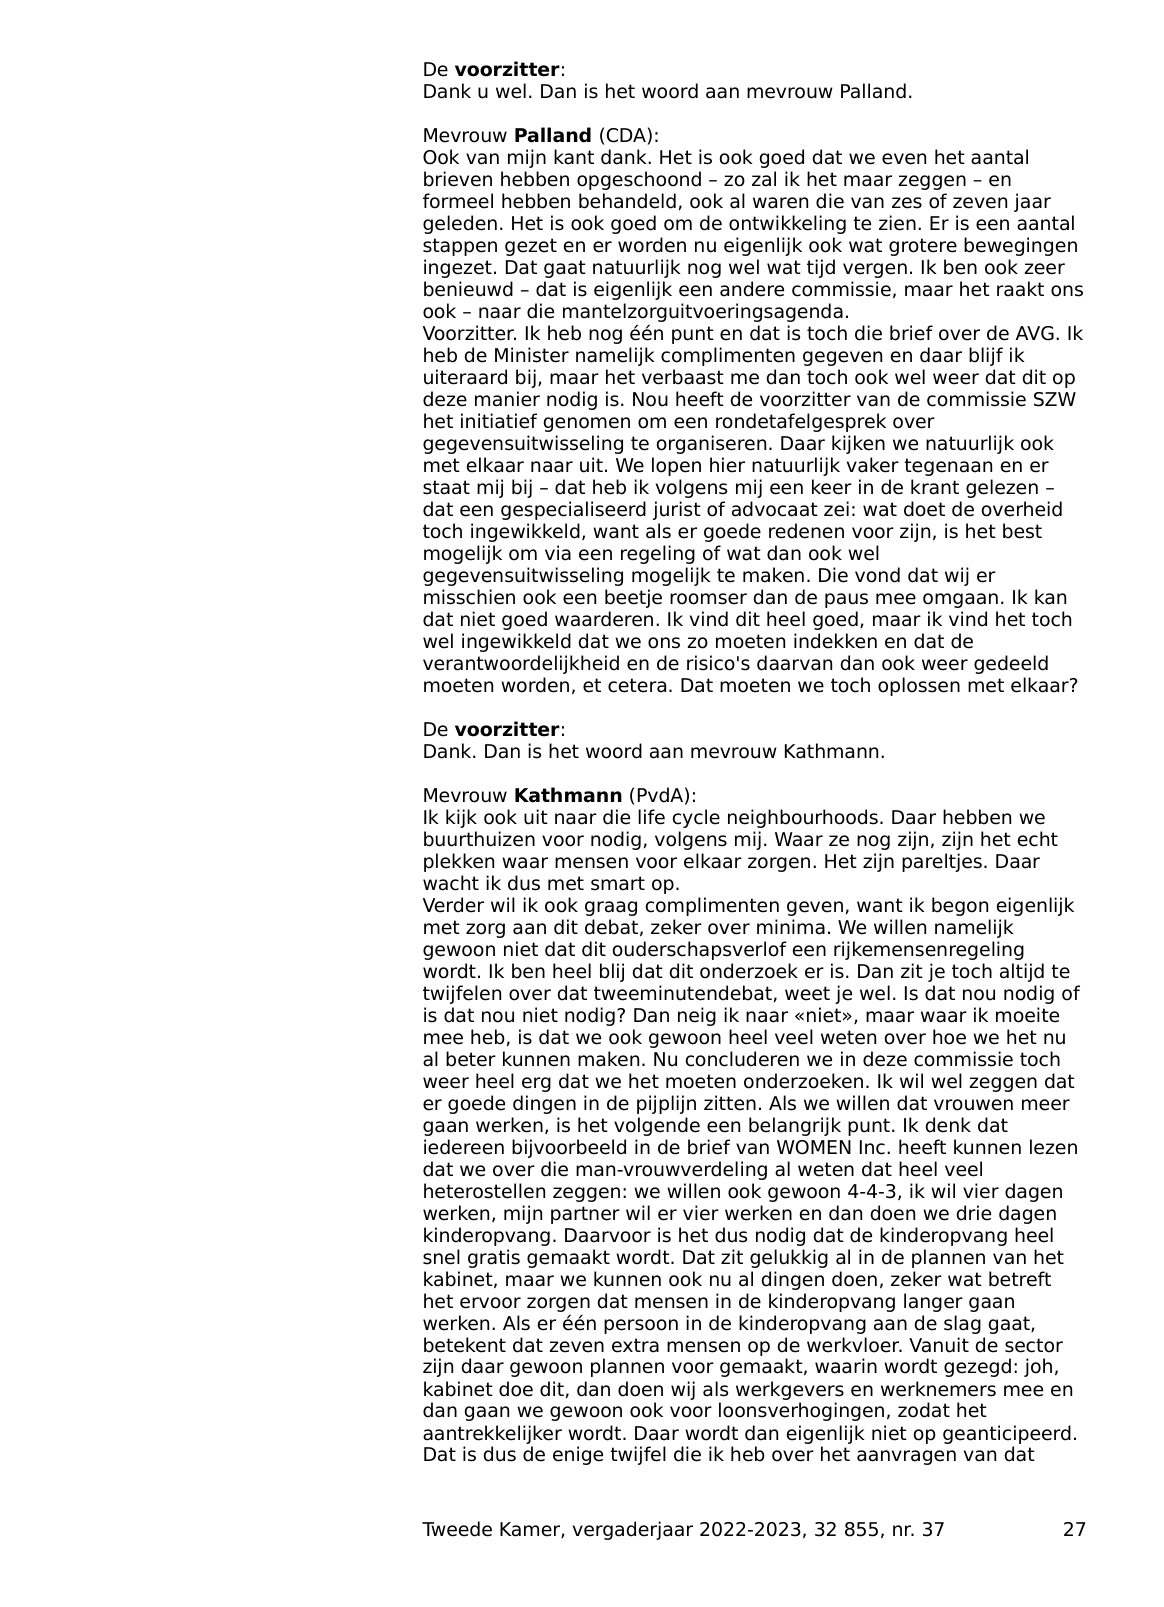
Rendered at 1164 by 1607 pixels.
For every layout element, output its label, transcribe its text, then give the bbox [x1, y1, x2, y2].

text Dank. Dan is het woord aan mevrouw Kathmann. [422, 741, 1087, 763]
text De voorzitter: [422, 59, 1087, 81]
text Verder wil ik ook graag complimenten geven, want ik begon eigenlijk met zorg aan dit debat, zeker over minima. We willen namelijk gewoon niet dat dit ouderschapsverlof een rijkemensenregeling wordt. Ik ben heel blij dat dit onderzoek er is. Dan zit je toch altijd te twijfelen over dat tweeminutendebat, weet je wel. Is dat nou nodig of is dat nou niet nodig? Dan neig ik naar «niet», maar waar ik moeite mee heb, is dat we ook gewoon heel veel weten over hoe we het nu al beter kunnen maken. Nu concluderen we in deze commissie toch weer heel erg dat we het moeten onderzoeken. Ik wil wel zeggen dat er goede dingen in de pijplijn zitten. Als we willen dat vrouwen meer gaan werken, is het volgende een belangrijk punt. Ik denk dat iedereen bijvoorbeeld in de brief van WOMEN Inc. heeft kunnen lezen dat we over die man-vrouwverdeling al weten dat heel veel heterostellen zeggen: we willen ook gewoon 4-4-3, ik wil vier dagen werken, mijn partner wil er vier werken en dan doen we drie dagen kinderopvang. Daarvoor is het dus nodig dat de kinderopvang heel snel gratis gemaakt wordt. Dat zit gelukkig al in de plannen van het kabinet, maar we kunnen ook nu al dingen doen, zeker wat betreft het ervoor zorgen dat mensen in de kinderopvang langer gaan werken. Als er één persoon in de kinderopvang aan de slag gaat, betekent dat zeven extra mensen op de werkvloer. Vanuit de sector zijn daar gewoon plannen voor gemaakt, waarin wordt gezegd: joh, kabinet doe dit, dan doen wij als werkgevers en werknemers mee en dan gaan we gewoon ook voor loonsverhogingen, zodat het aantrekkelijker wordt. Daar wordt dan eigenlijk niet op geanticipeerd. Dat is dus de enige twijfel die ik heb over het aanvragen van dat [422, 895, 1087, 1466]
text Dank u wel. Dan is het woord aan mevrouw Palland. [422, 81, 1087, 103]
text Ook van mijn kant dank. Het is ook goed dat we even het aantal brieven hebben opgeschoond – zo zal ik het maar zeggen – en formeel hebben behandeld, ook al waren die van zes of zeven jaar geleden. Het is ook goed om de ontwikkeling te zien. Er is een aantal stappen gezet en er worden nu eigenlijk ook wat grotere bewegingen ingezet. Dat gaat natuurlijk nog wel wat tijd vergen. Ik ben ook zeer benieuwd – dat is eigenlijk een andere commissie, maar het raakt ons ook – naar die mantelzorguitvoeringsagenda. [422, 147, 1087, 323]
text Mevrouw Palland (CDA): [422, 125, 1087, 147]
text Mevrouw Kathmann (PvdA): [422, 785, 1087, 807]
text De voorzitter: [422, 719, 1087, 741]
text Ik kijk ook uit naar die life cycle neighbourhoods. Daar hebben we buurthuizen voor nodig, volgens mij. Waar ze nog zijn, zijn het echt plekken waar mensen voor elkaar zorgen. Het zijn pareltjes. Daar wacht ik dus met smart op. [422, 807, 1087, 895]
text Voorzitter. Ik heb nog één punt en dat is toch die brief over de AVG. Ik heb de Minister namelijk complimenten gegeven en daar blijf ik uiteraard bij, maar het verbaast me dan toch ook wel weer dat dit op deze manier nodig is. Nou heeft de voorzitter van de commissie SZW het initiatief genomen om een rondetafelgesprek over gegevensuitwisseling te organiseren. Daar kijken we natuurlijk ook met elkaar naar uit. We lopen hier natuurlijk vaker tegenaan en er staat mij bij – dat heb ik volgens mij een keer in de krant gelezen – dat een gespecialiseerd jurist of advocaat zei: wat doet de overheid toch ingewikkeld, want als er goede redenen voor zijn, is het best mogelijk om via een regeling of wat dan ook wel gegevensuitwisseling mogelijk te maken. Die vond dat wij er misschien ook een beetje roomser dan de paus mee omgaan. Ik kan dat niet goed waarderen. Ik vind dit heel goed, maar ik vind het toch wel ingewikkeld dat we ons zo moeten indekken en dat de verantwoordelijkheid en de risico's daarvan dan ook weer gedeeld moeten worden, et cetera. Dat moeten we toch oplossen met elkaar? [422, 323, 1087, 697]
